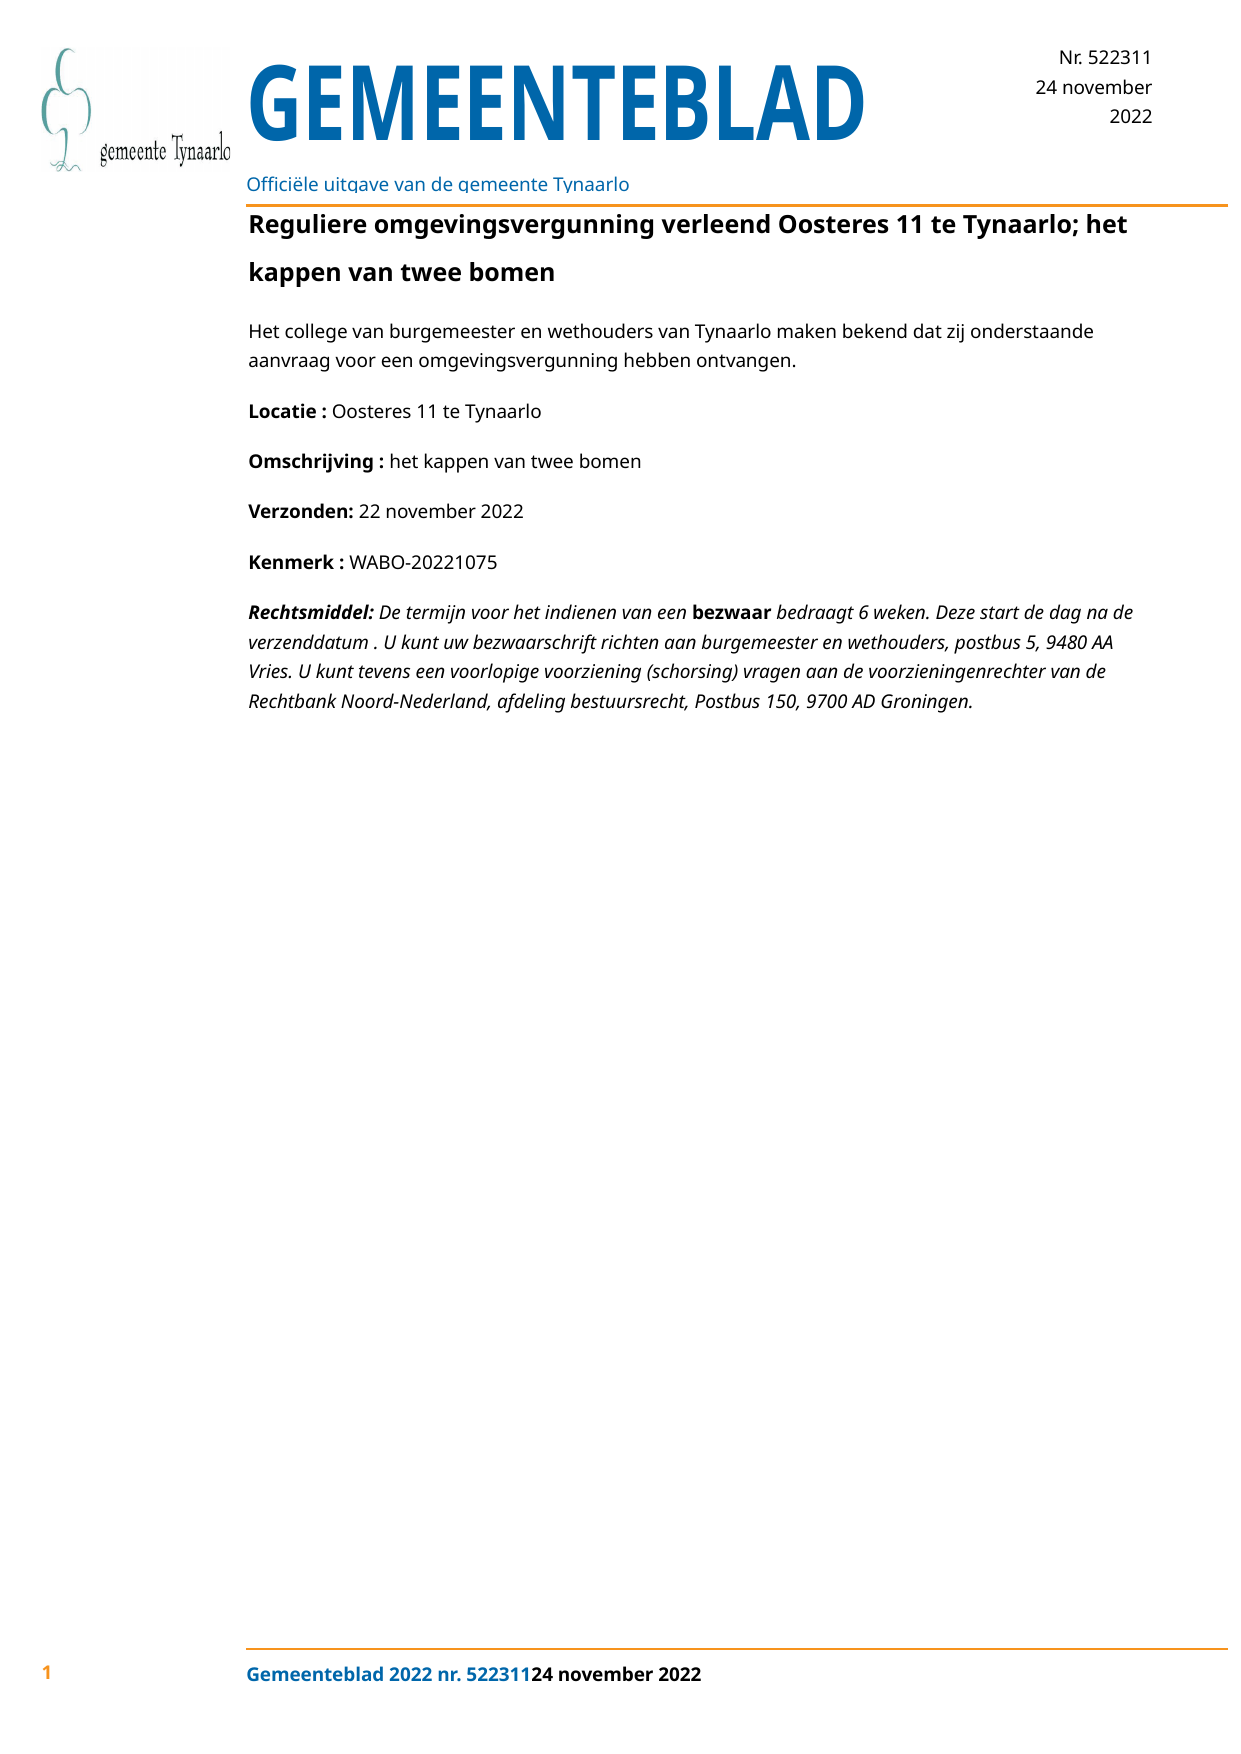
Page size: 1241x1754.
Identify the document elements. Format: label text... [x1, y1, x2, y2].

text Het college van burgemeester en wethouders van Tynaarlo maken bekend dat zij onderstaande aanvraag voor een omgevingsvergunning hebben ontvangen. [248, 318, 1152, 373]
text Omschrijving : het kappen van twee bomen [248, 448, 1152, 474]
text Kenmerk : WABO-20221075 [248, 549, 1152, 575]
text Rechtsmiddel: De termijn voor het indienen van een bezwaar bedraagt 6 weken. Deze start de dag na de verzenddatum . U kunt uw bezwaarschrift richten aan burgemeester en wethouders, postbus 5, 9480 AA Vries. U kunt tevens een voorlopige voorziening (schorsing) vragen aan de voorzieningenrechter van de Rechtbank Noord-Nederland, afdeling bestuursrecht, Postbus 150, 9700 AD Groningen. [248, 599, 1152, 714]
text Locatie : Oosteres 11 te Tynaarlo [248, 398, 1152, 424]
text Reguliere omgevingsvergunning verleend Oosteres 11 te Tynaarlo; het kappen van twee bomen [248, 207, 1152, 288]
text Verzonden: 22 november 2022 [248, 499, 1152, 524]
picture [41, 47, 231, 172]
